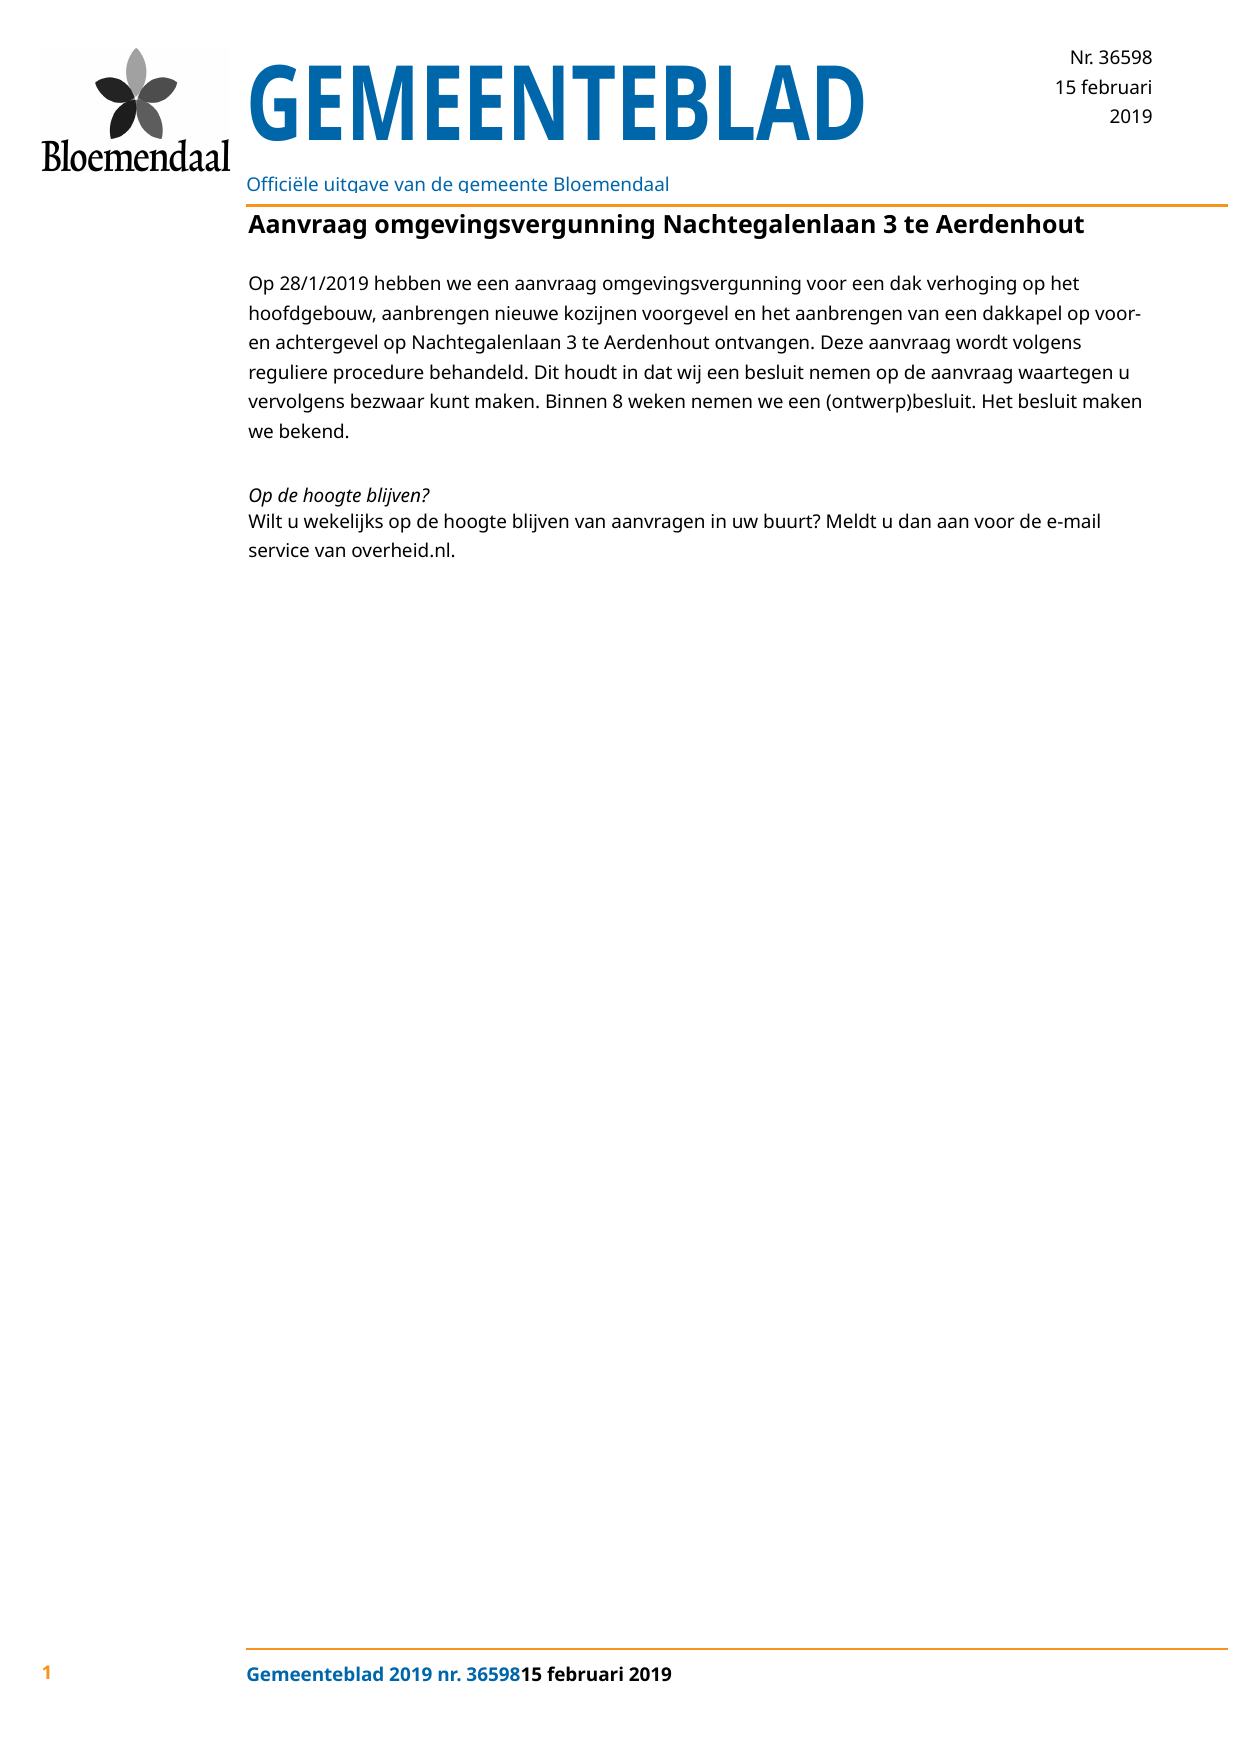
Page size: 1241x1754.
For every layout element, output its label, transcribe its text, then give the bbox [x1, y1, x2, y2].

text Aanvraag omgevingsvergunning Nachtegalenlaan 3 te Aerdenhout [248, 207, 1152, 241]
picture [41, 47, 231, 172]
text Wilt u wekelijks op de hoogte blijven van aanvragen in uw buurt? Meldt u dan aan voor de e-mail service van overheid.nl. [248, 508, 1152, 563]
text Op de hoogte blijven? [248, 482, 1152, 508]
text Op 28/1/2019 hebben we een aanvraag omgevingsvergunning voor een dak verhoging op het hoofdgebouw, aanbrengen nieuwe kozijnen voorgevel en het aanbrengen van een dakkapel op voor- en achtergevel op Nachtegalenlaan 3 te Aerdenhout ontvangen. Deze aanvraag wordt volgens reguliere procedure behandeld. Dit houdt in dat wij een besluit nemen op de aanvraag waartegen u vervolgens bezwaar kunt maken. Binnen 8 weken nemen we een (ontwerp)besluit. Het besluit maken we bekend. [248, 270, 1152, 444]
